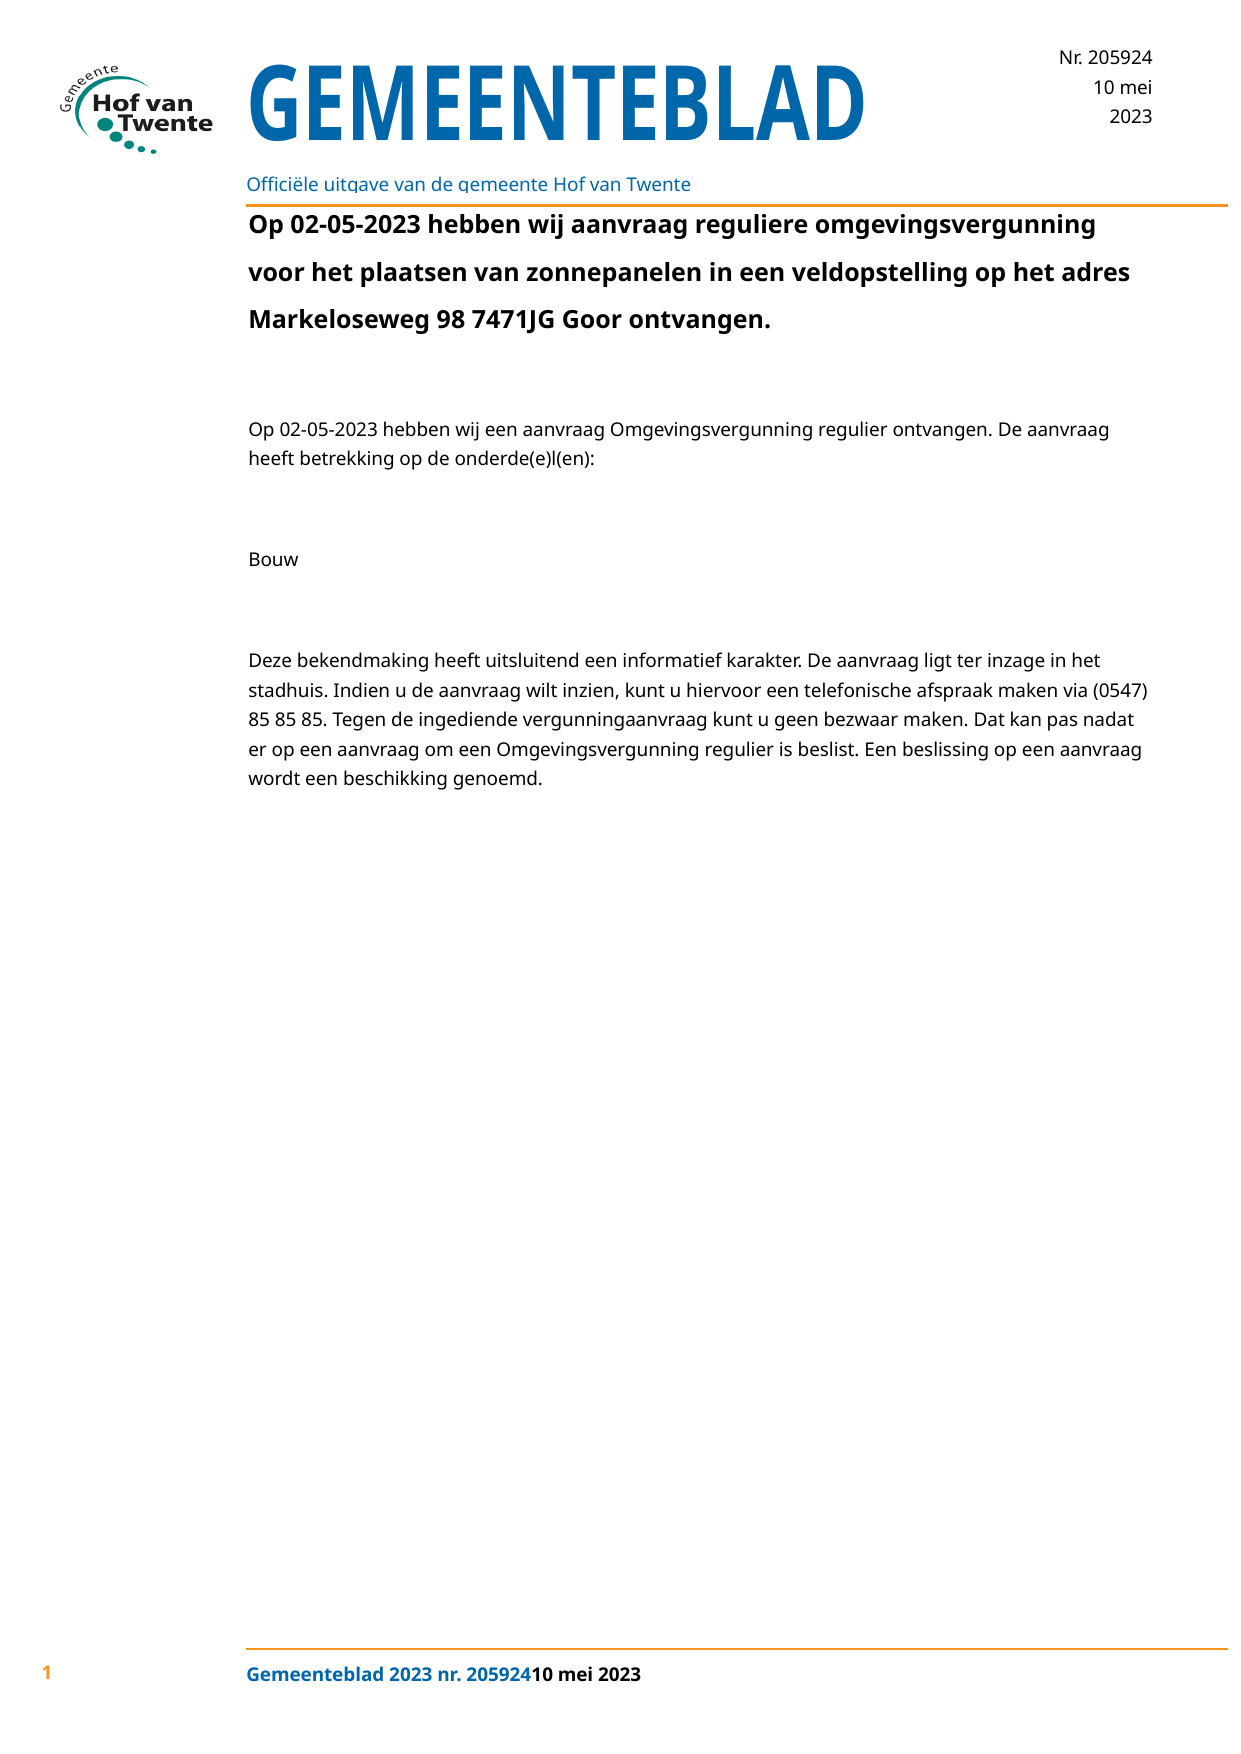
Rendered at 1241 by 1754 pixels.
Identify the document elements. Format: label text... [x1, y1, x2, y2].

text Bouw [248, 546, 1152, 572]
text Op 02-05-2023 hebben wij aanvraag reguliere omgevingsvergunning voor het plaatsen van zonnepanelen in een veldopstelling op het adres Markeloseweg 98 7471JG Goor ontvangen. [248, 207, 1152, 336]
text Deze bekendmaking heeft uitsluitend een informatief karakter. De aanvraag ligt ter inzage in het stadhuis. Indien u de aanvraag wilt inzien, kunt u hiervoor een telefonische afspraak maken via (0547) 85 85 85. Tegen de ingediende vergunningaanvraag kunt u geen bezwaar maken. Dat kan pas nadat er op een aanvraag om een Omgevingsvergunning regulier is beslist. Een beslissing op een aanvraag wordt een beschikking genoemd. [248, 647, 1152, 791]
text Op 02-05-2023 hebben wij een aanvraag Omgevingsvergunning regulier ontvangen. De aanvraag heeft betrekking op de onderde(e)l(en): [248, 416, 1152, 471]
picture [41, 47, 231, 172]
